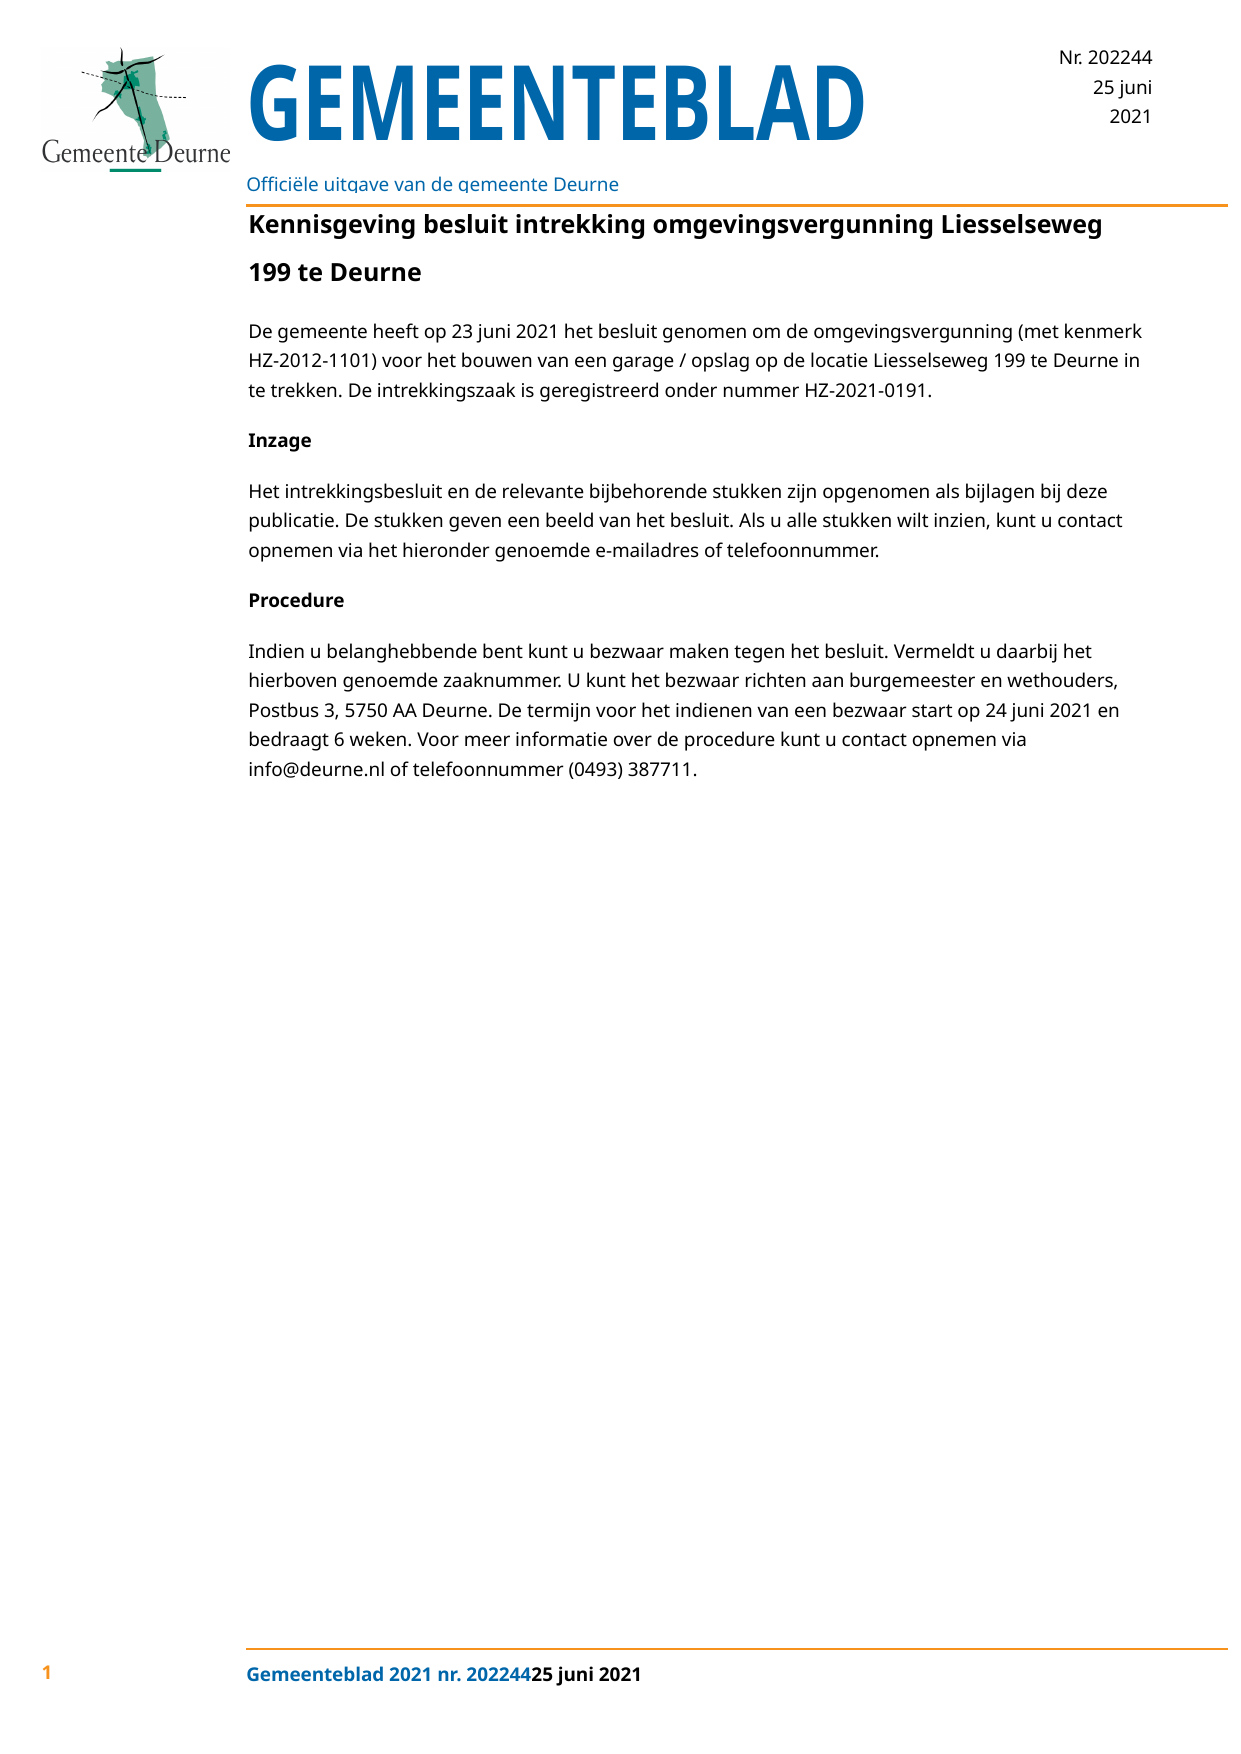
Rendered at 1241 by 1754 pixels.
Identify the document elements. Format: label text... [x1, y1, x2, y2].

text Procedure [248, 587, 1152, 613]
text Inzage [248, 427, 1152, 453]
picture [41, 47, 231, 172]
text Het intrekkingsbesluit en de relevante bijbehorende stukken zijn opgenomen als bijlagen bij deze publicatie. De stukken geven een beeld van het besluit. Als u alle stukken wilt inzien, kunt u contact opnemen via het hieronder genoemde e-mailadres of telefoonnummer. [248, 478, 1152, 563]
text Kennisgeving besluit intrekking omgevingsvergunning Liesselseweg 199 te Deurne [248, 207, 1152, 288]
text De gemeente heeft op 23 juni 2021 het besluit genomen om de omgevingsvergunning (met kenmerk HZ-2012-1101) voor het bouwen van een garage / opslag op de locatie Liesselseweg 199 te Deurne in te trekken. De intrekkingszaak is geregistreerd onder nummer HZ-2021-0191. [248, 318, 1152, 403]
text Indien u belanghebbende bent kunt u bezwaar maken tegen het besluit. Vermeldt u daarbij het hierboven genoemde zaaknummer. U kunt het bezwaar richten aan burgemeester en wethouders, Postbus 3, 5750 AA Deurne. De termijn voor het indienen van een bezwaar start op 24 juni 2021 en bedraagt 6 weken. Voor meer informatie over de procedure kunt u contact opnemen via info@deurne.nl of telefoonnummer (0493) 387711. [248, 638, 1152, 782]
